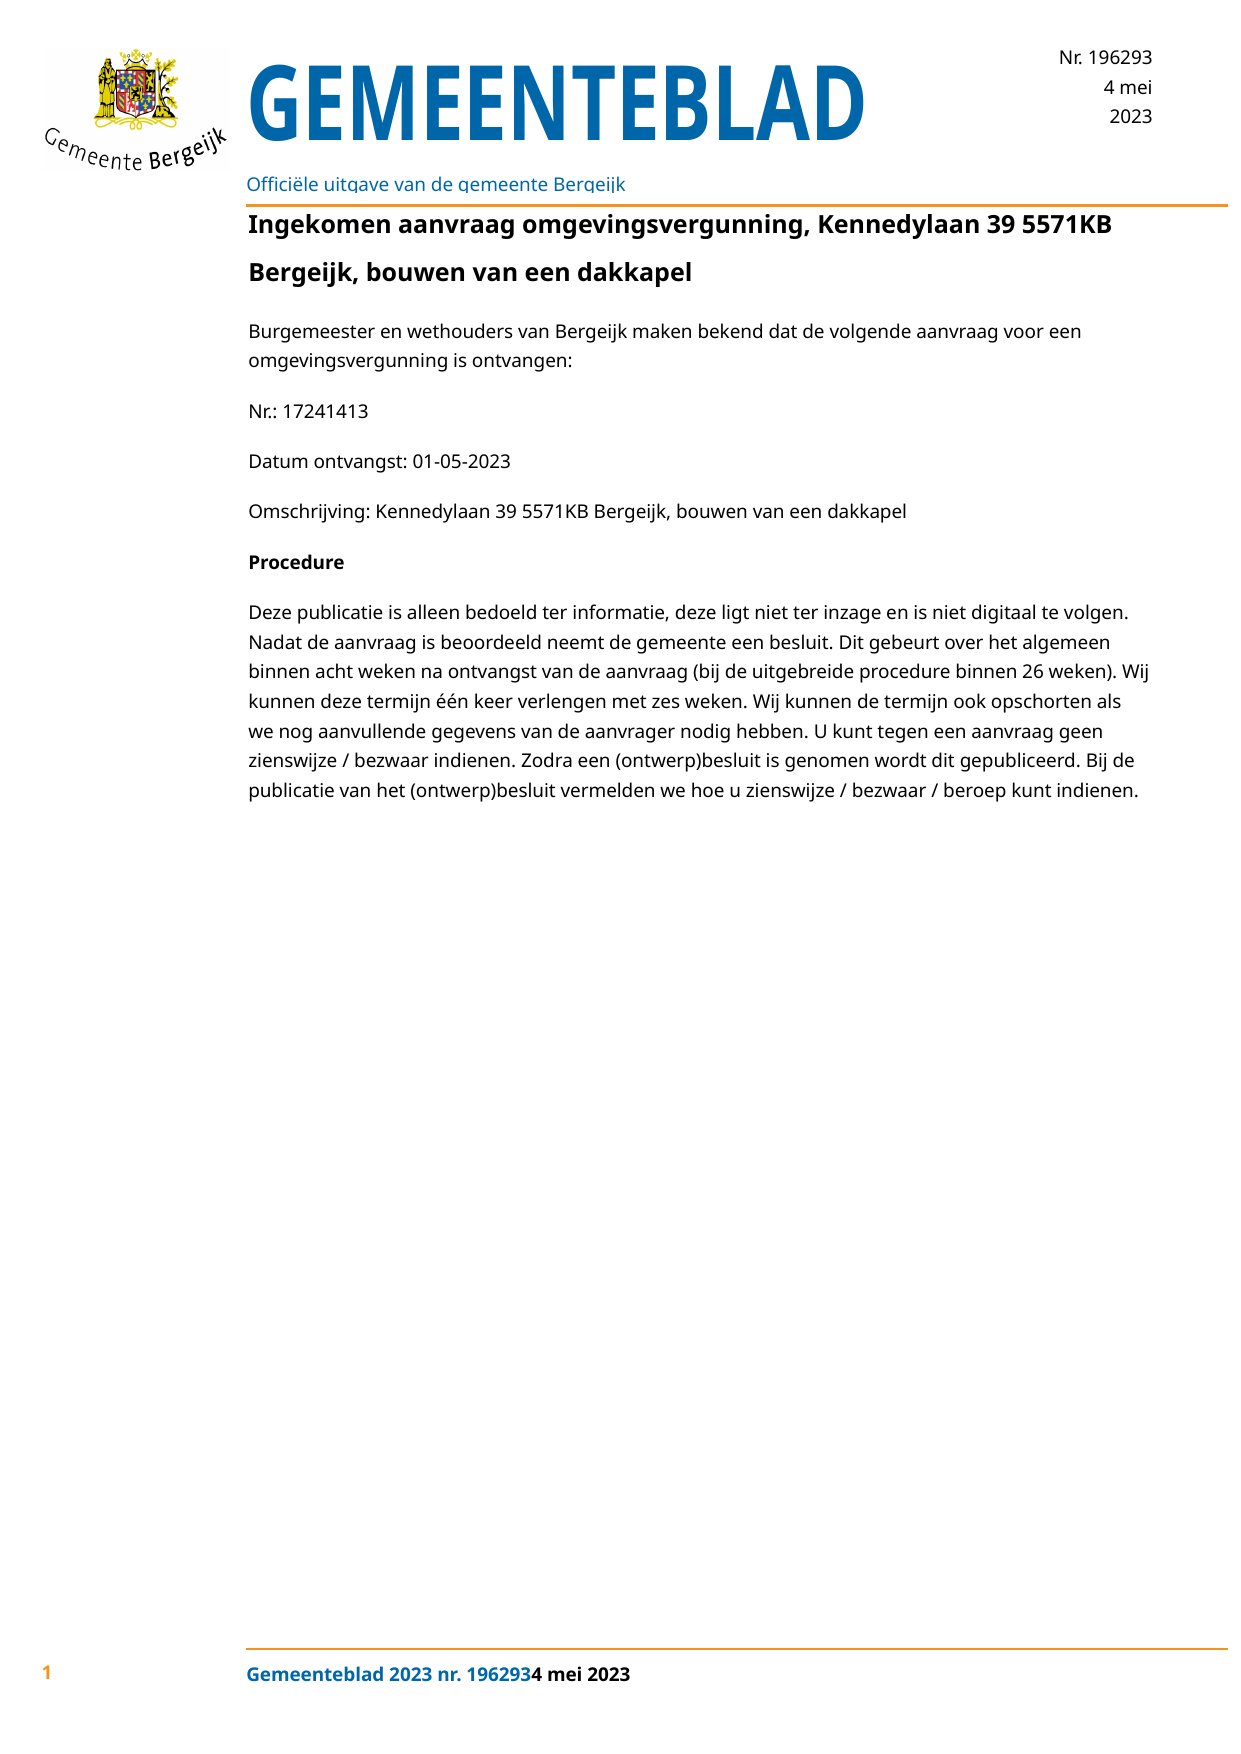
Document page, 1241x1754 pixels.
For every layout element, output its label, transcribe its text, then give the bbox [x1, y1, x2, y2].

text Datum ontvangst: 01-05-2023 [248, 448, 1152, 474]
text Nr.: 17241413 [248, 398, 1152, 424]
text Burgemeester en wethouders van Bergeijk maken bekend dat de volgende aanvraag voor een omgevingsvergunning is ontvangen: [248, 318, 1152, 373]
text Deze publicatie is alleen bedoeld ter informatie, deze ligt niet ter inzage en is niet digitaal te volgen. Nadat de aanvraag is beoordeeld neemt de gemeente een besluit. Dit gebeurt over het algemeen binnen acht weken na ontvangst van de aanvraag (bij de uitgebreide procedure binnen 26 weken). Wij kunnen deze termijn één keer verlengen met zes weken. Wij kunnen de termijn ook opschorten als we nog aanvullende gegevens van de aanvrager nodig hebben. U kunt tegen een aanvraag geen zienswijze / bezwaar indienen. Zodra een (ontwerp)besluit is genomen wordt dit gepubliceerd. Bij de publicatie van het (ontwerp)besluit vermelden we hoe u zienswijze / bezwaar / beroep kunt indienen. [248, 599, 1152, 803]
text Ingekomen aanvraag omgevingsvergunning, Kennedylaan 39 5571KB Bergeijk, bouwen van een dakkapel [248, 207, 1152, 288]
picture [41, 47, 231, 172]
text Omschrijving: Kennedylaan 39 5571KB Bergeijk, bouwen van een dakkapel [248, 499, 1152, 524]
text Procedure [248, 549, 1152, 575]
